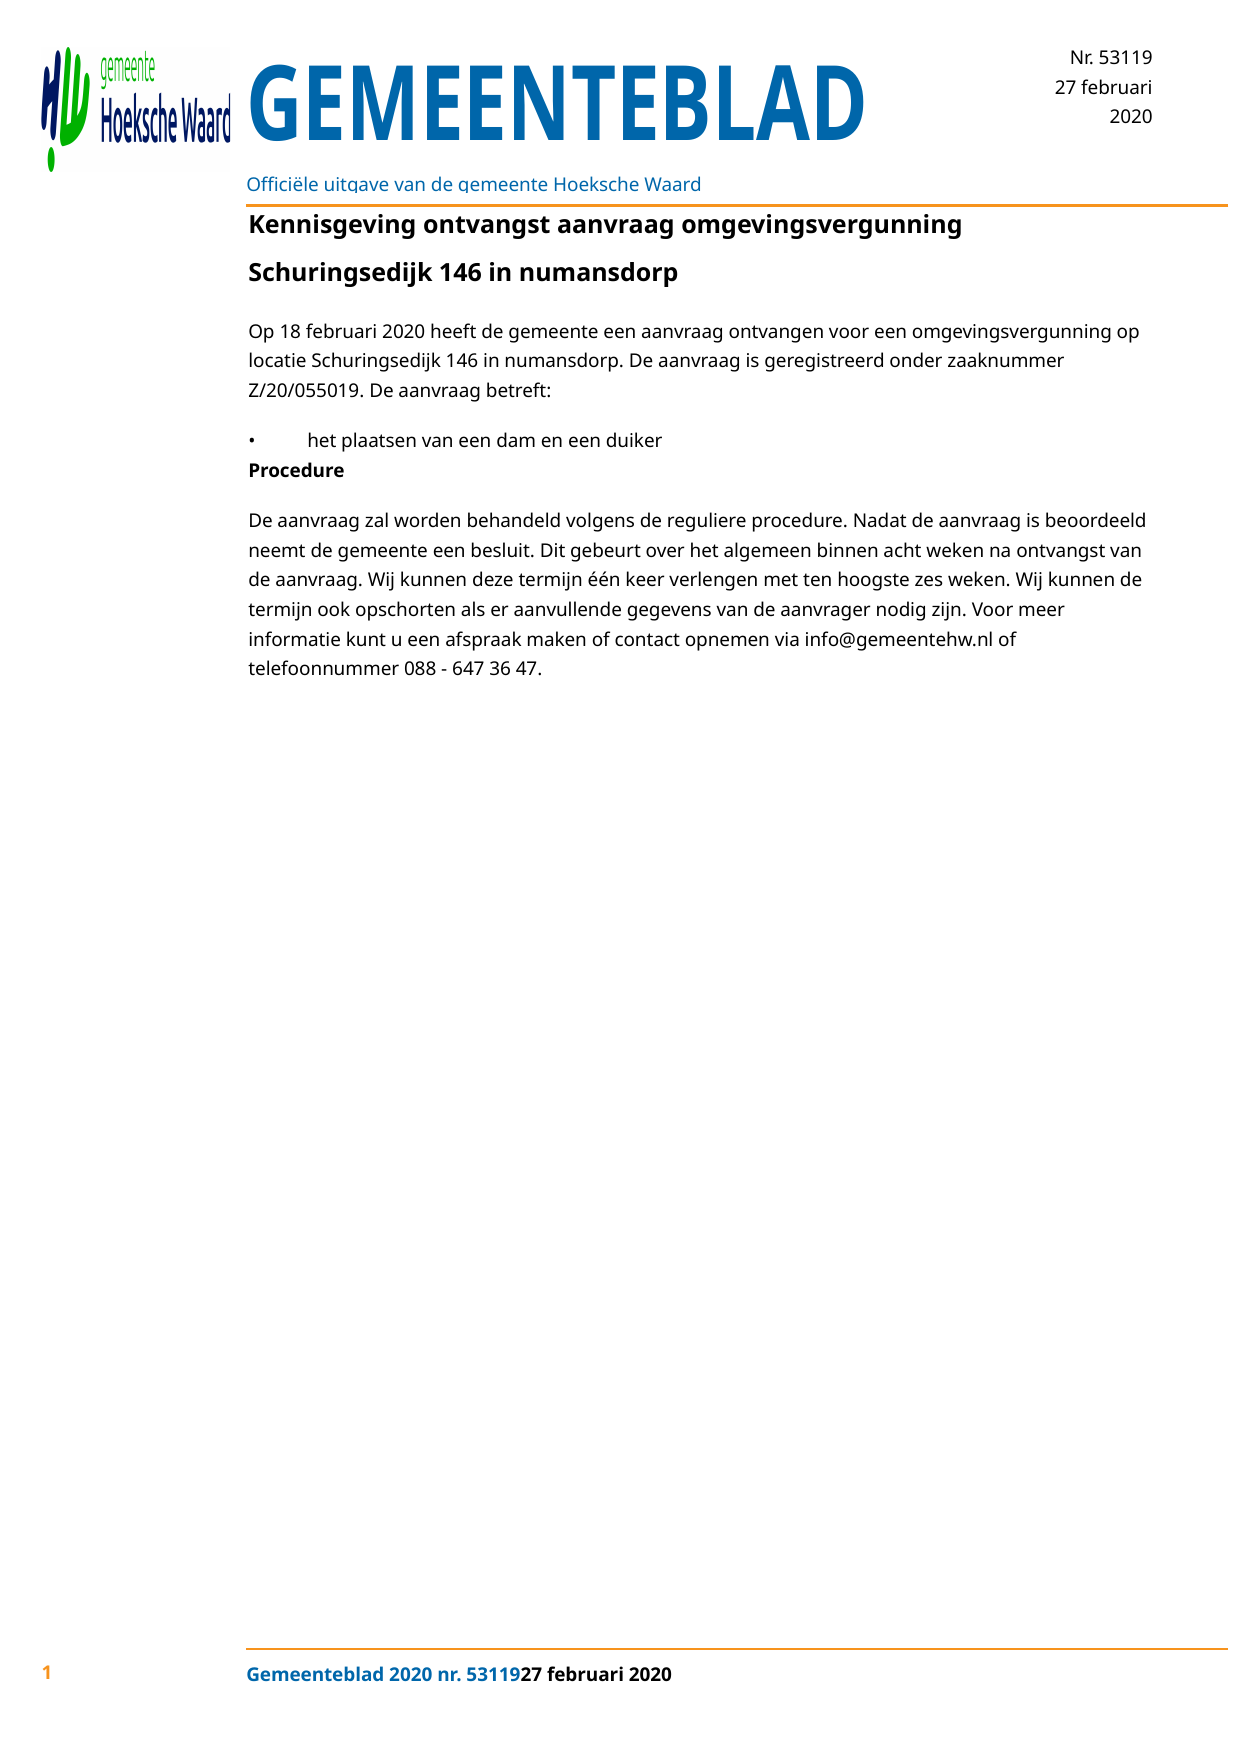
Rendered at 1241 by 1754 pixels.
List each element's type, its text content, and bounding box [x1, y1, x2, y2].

text Op 18 februari 2020 heeft de gemeente een aanvraag ontvangen voor een omgevingsvergunning op locatie Schuringsedijk 146 in numansdorp. De aanvraag is geregistreerd onder zaaknummer Z/20/055019. De aanvraag betreft: [248, 318, 1152, 403]
picture [41, 47, 231, 172]
text De aanvraag zal worden behandeld volgens de reguliere procedure. Nadat de aanvraag is beoordeeld neemt de gemeente een besluit. Dit gebeurt over het algemeen binnen acht weken na ontvangst van de aanvraag. Wij kunnen deze termijn één keer verlengen met ten hoogste zes weken. Wij kunnen de termijn ook opschorten als er aanvullende gegevens van de aanvrager nodig zijn. Voor meer informatie kunt u een afspraak maken of contact opnemen via info@gemeentehw.nl of telefoonnummer 088 - 647 36 47. [248, 507, 1152, 681]
list het plaatsen van een dam en een duiker [248, 427, 1152, 453]
text Kennisgeving ontvangst aanvraag omgevingsvergunning Schuringsedijk 146 in numansdorp [248, 207, 1152, 288]
text Procedure [248, 457, 1152, 483]
